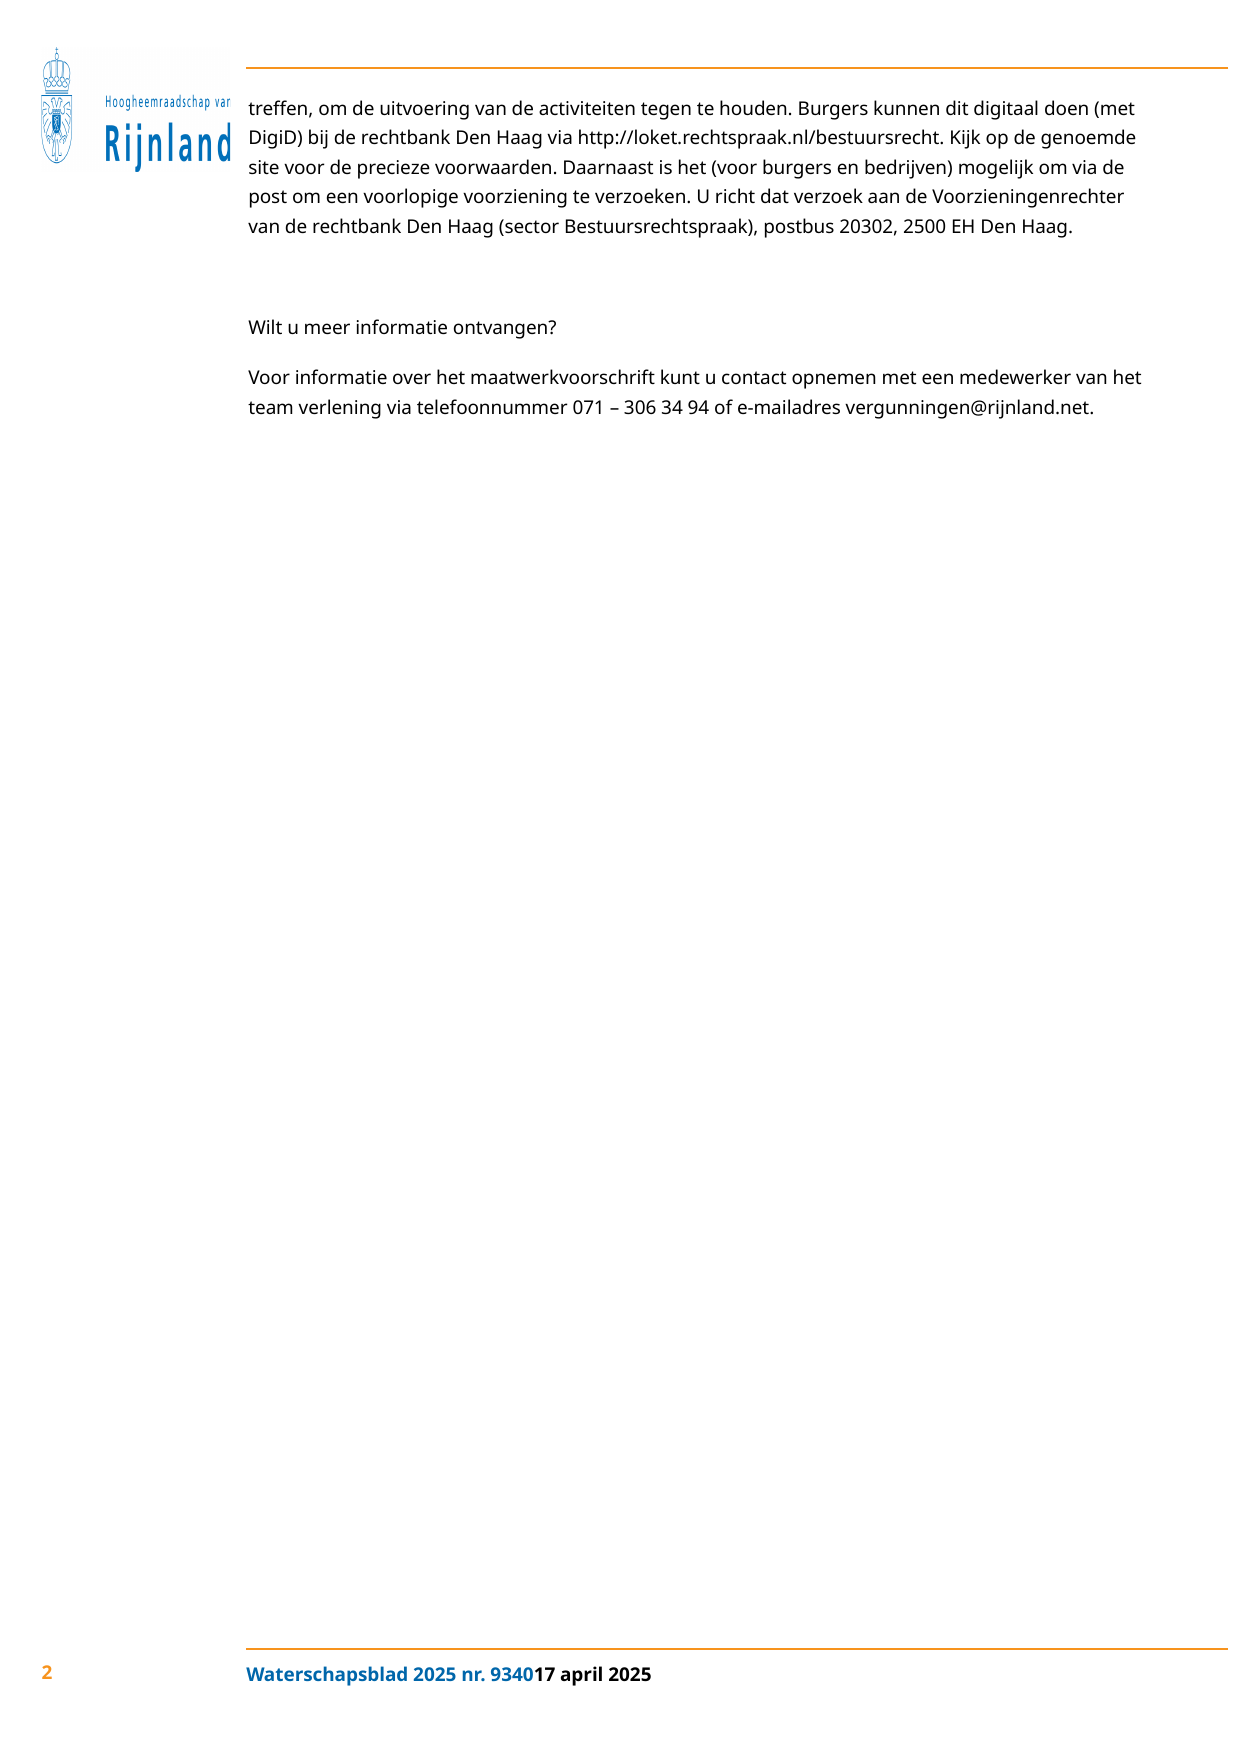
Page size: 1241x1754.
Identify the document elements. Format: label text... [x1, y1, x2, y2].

text Voor informatie over het maatwerkvoorschrift kunt u contact opnemen met een medewerker van het team verlening via telefoonnummer 071 – 306 34 94 of e-mailadres vergunningen@rijnland.net. [248, 364, 1152, 420]
picture [41, 47, 231, 172]
text Wilt u meer informatie ontvangen? [248, 314, 1152, 340]
text treffen, om de uitvoering van de activiteiten tegen te houden. Burgers kunnen dit digitaal doen (met DigiD) bij de rechtbank Den Haag via http://loket.rechtspraak.nl/bestuursrecht. Kijk op de genoemde site voor de precieze voorwaarden. Daarnaast is het (voor burgers en bedrijven) mogelijk om via de post om een voorlopige voorziening te verzoeken. U richt dat verzoek aan de Voorzieningenrechter van de rechtbank Den Haag (sector Bestuursrechtspraak), postbus 20302, 2500 EH Den Haag. [248, 95, 1152, 239]
